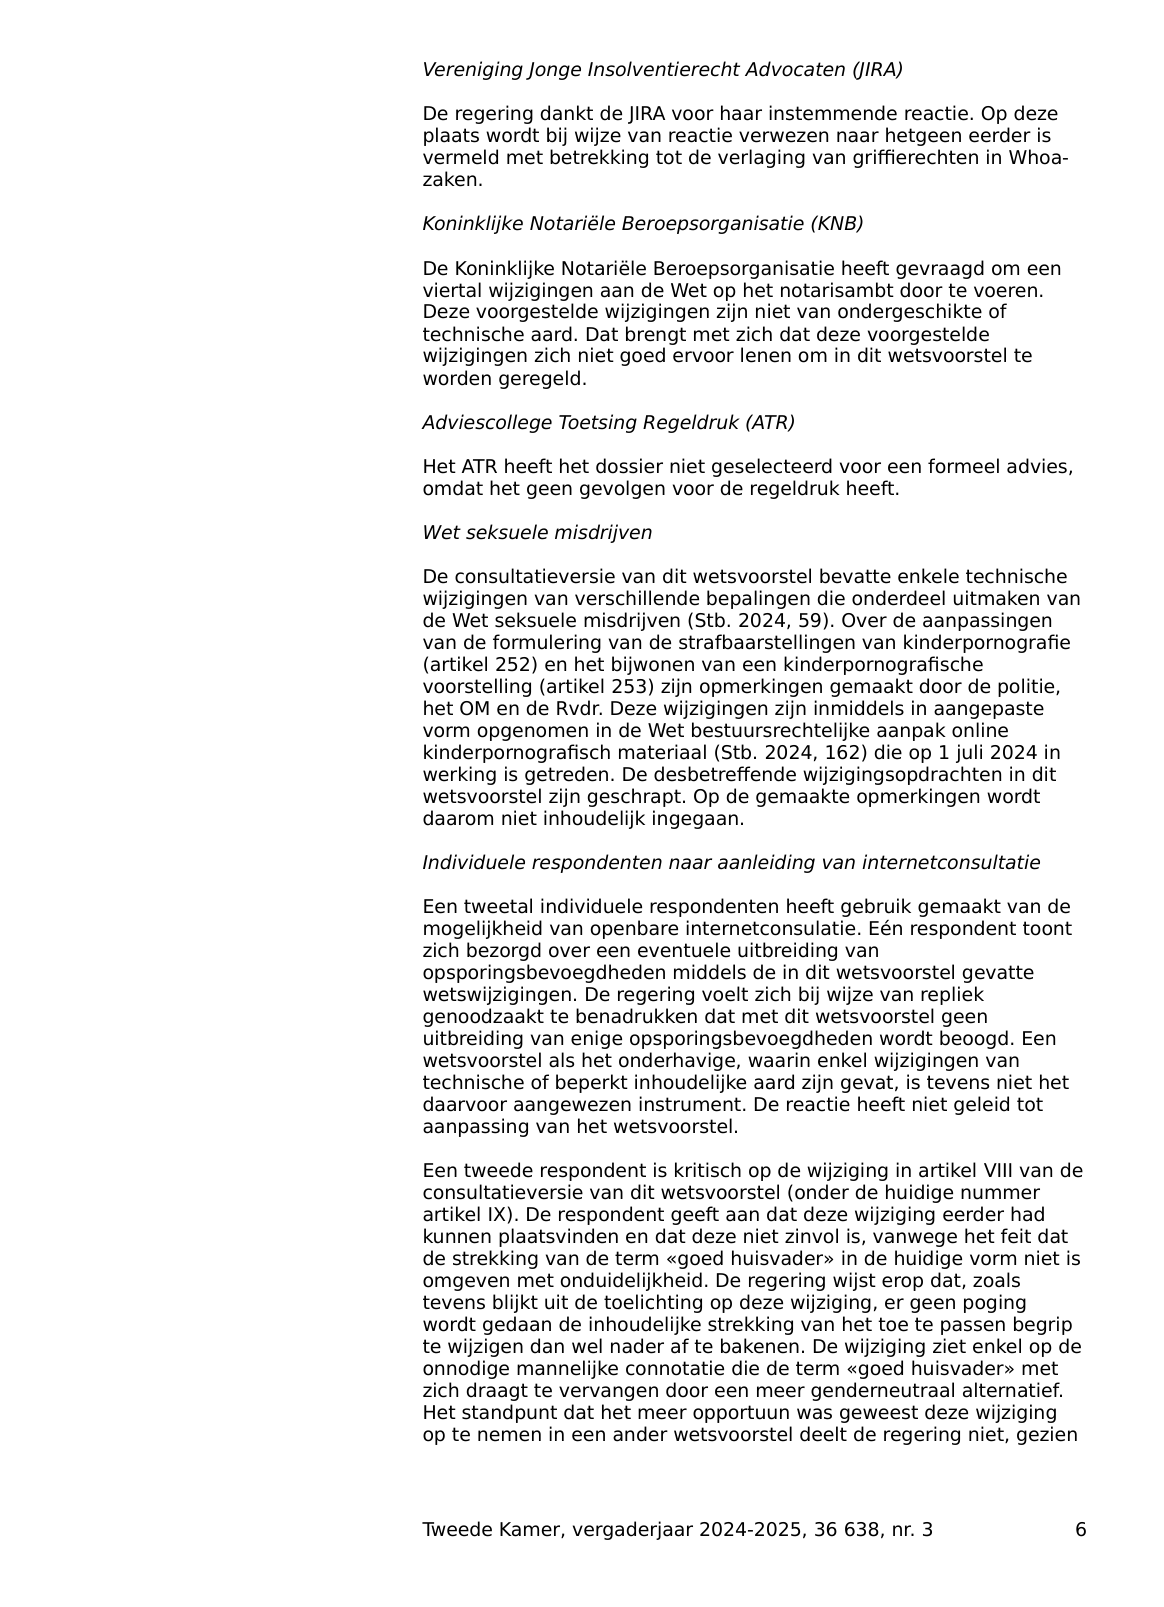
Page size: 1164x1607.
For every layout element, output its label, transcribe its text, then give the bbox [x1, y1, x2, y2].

text Een tweede respondent is kritisch op de wijziging in artikel VIII van de consultatieversie van dit wetsvoorstel (onder de huidige nummer artikel IX). De respondent geeft aan dat deze wijziging eerder had kunnen plaatsvinden en dat deze niet zinvol is, vanwege het feit dat de strekking van de term «goed huisvader» in de huidige vorm niet is omgeven met onduidelijkheid. De regering wijst erop dat, zoals tevens blijkt uit de toelichting op deze wijziging, er geen poging wordt gedaan de inhoudelijke strekking van het toe te passen begrip te wijzigen dan wel nader af te bakenen. De wijziging ziet enkel op de onnodige mannelijke connotatie die de term «goed huisvader» met zich draagt te vervangen door een meer genderneutraal alternatief. Het standpunt dat het meer opportuun was geweest deze wijziging op te nemen in een ander wetsvoorstel deelt de regering niet, gezien [422, 1160, 1087, 1446]
text De regering dankt de JIRA voor haar instemmende reactie. Op deze plaats wordt bij wijze van reactie verwezen naar hetgeen eerder is vermeld met betrekking tot de verlaging van griffierechten in Whoa-zaken. [422, 103, 1087, 191]
subtitle Wet seksuele misdrijven [422, 522, 1087, 544]
text De consultatieversie van dit wetsvoorstel bevatte enkele technische wijzigingen van verschillende bepalingen die onderdeel uitmaken van de Wet seksuele misdrijven (Stb. 2024, 59). Over de aanpassingen van de formulering van de strafbaarstellingen van kinderpornografie (artikel 252) en het bijwonen van een kinderpornografische voorstelling (artikel 253) zijn opmerkingen gemaakt door de politie, het OM en de Rvdr. Deze wijzigingen zijn inmiddels in aangepaste vorm opgenomen in de Wet bestuursrechtelijke aanpak online kinderpornografisch materiaal (Stb. 2024, 162) die op 1 juli 2024 in werking is getreden. De desbetreffende wijzigingsopdrachten in dit wetsvoorstel zijn geschrapt. Op de gemaakte opmerkingen wordt daarom niet inhoudelijk ingegaan. [422, 566, 1087, 830]
text Een tweetal individuele respondenten heeft gebruik gemaakt van de mogelijkheid van openbare internetconsulatie. Eén respondent toont zich bezorgd over een eventuele uitbreiding van opsporingsbevoegdheden middels de in dit wetsvoorstel gevatte wetswijzigingen. De regering voelt zich bij wijze van repliek genoodzaakt te benadrukken dat met dit wetsvoorstel geen uitbreiding van enige opsporingsbevoegdheden wordt beoogd. Een wetsvoorstel als het onderhavige, waarin enkel wijzigingen van technische of beperkt inhoudelijke aard zijn gevat, is tevens niet het daarvoor aangewezen instrument. De reactie heeft niet geleid tot aanpassing van het wetsvoorstel. [422, 896, 1087, 1138]
subtitle Koninklijke Notariële Beroepsorganisatie (KNB) [422, 213, 1087, 235]
text Het ATR heeft het dossier niet geselecteerd voor een formeel advies, omdat het geen gevolgen voor de regeldruk heeft. [422, 456, 1087, 500]
text De Koninklijke Notariële Beroepsorganisatie heeft gevraagd om een viertal wijzigingen aan de Wet op het notarisambt door te voeren. Deze voorgestelde wijzigingen zijn niet van ondergeschikte of technische aard. Dat brengt met zich dat deze voorgestelde wijzigingen zich niet goed ervoor lenen om in dit wetsvoorstel te worden geregeld. [422, 257, 1087, 389]
subtitle Vereniging Jonge Insolventierecht Advocaten (JIRA) [422, 59, 1087, 81]
subtitle Individuele respondenten naar aanleiding van internetconsultatie [422, 852, 1087, 874]
subtitle Adviescollege Toetsing Regeldruk (ATR) [422, 412, 1087, 433]
